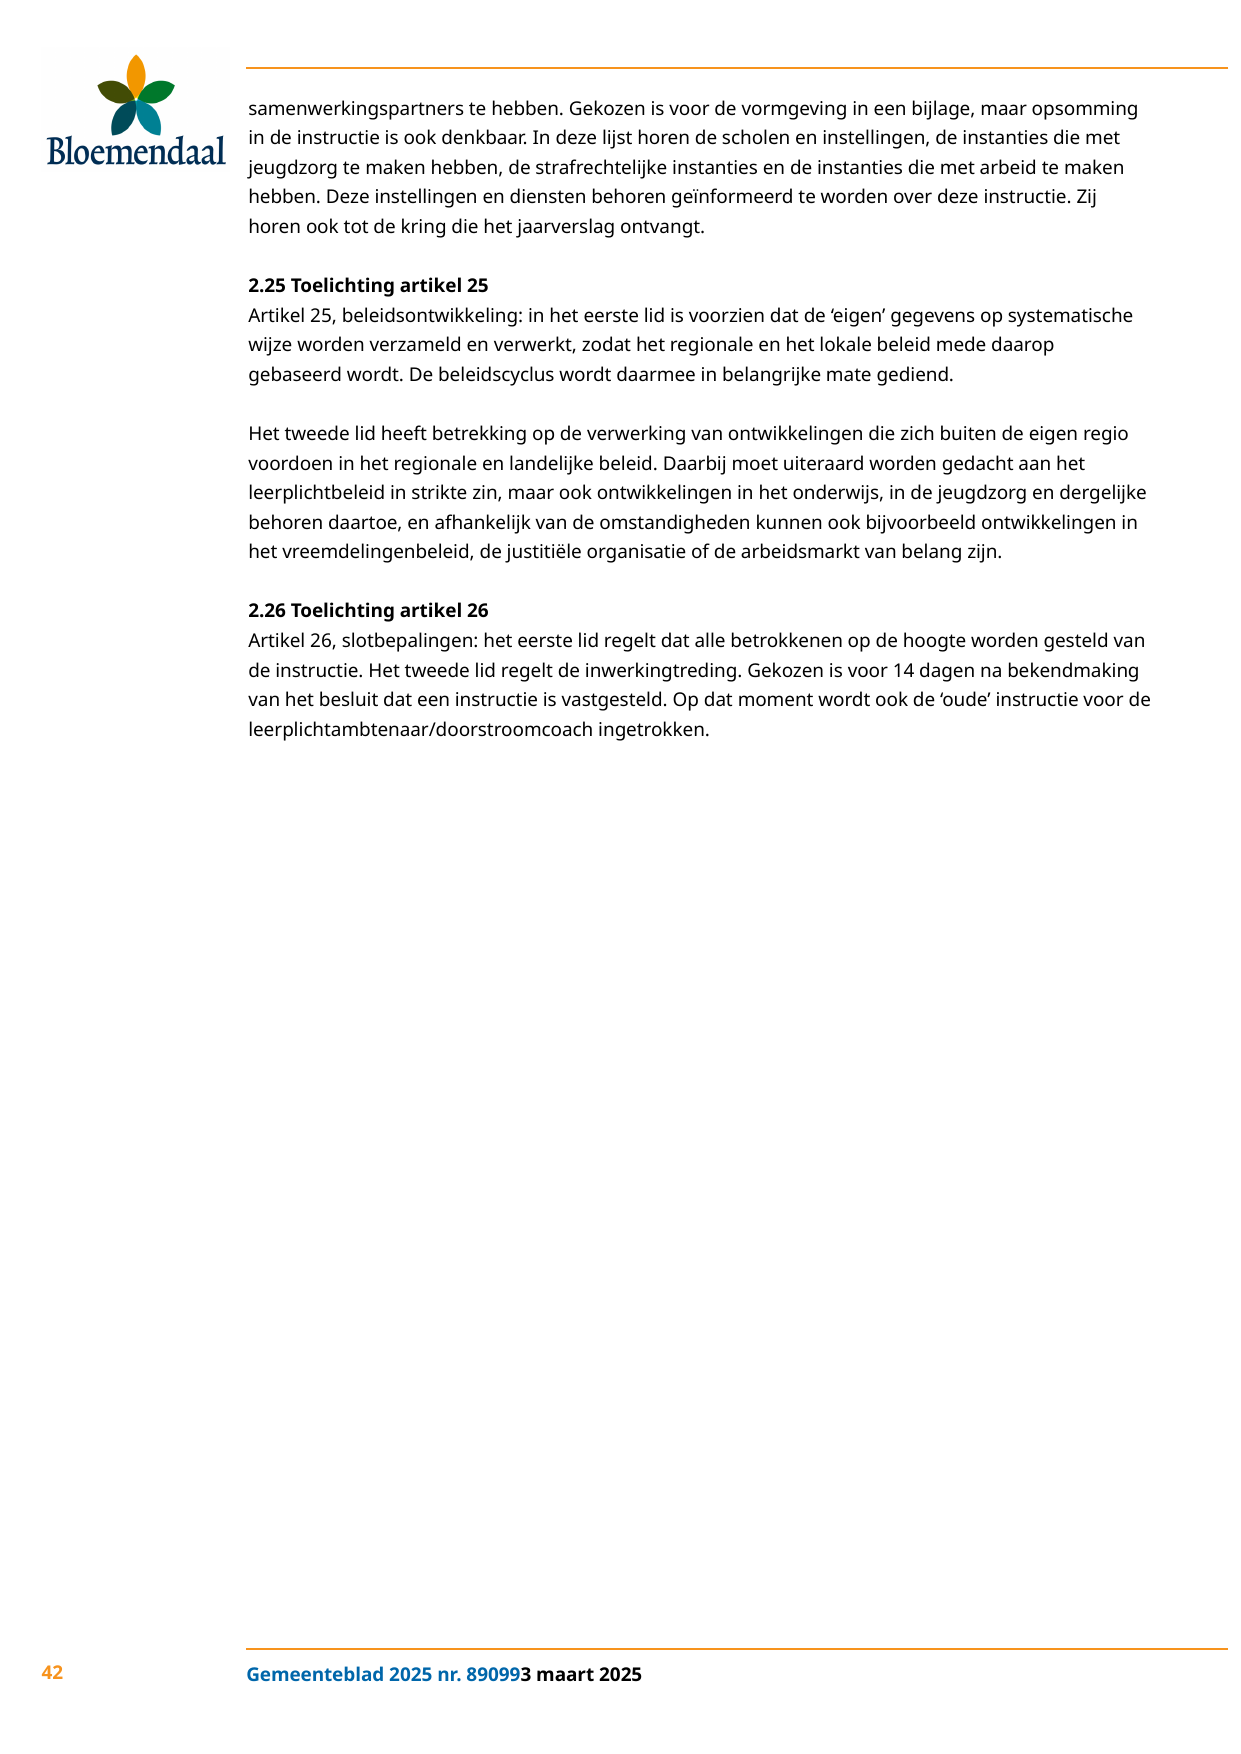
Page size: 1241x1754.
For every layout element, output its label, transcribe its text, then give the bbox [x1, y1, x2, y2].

text Artikel 25, beleidsontwikkeling: in het eerste lid is voorzien dat de ‘eigen’ gegevens op systematische wijze worden verzameld en verwerkt, zodat het regionale en het lokale beleid mede daarop gebaseerd wordt. De beleidscyclus wordt daarmee in belangrijke mate gediend. [248, 302, 1152, 387]
text samenwerkingspartners te hebben. Gekozen is voor de vormgeving in een bijlage, maar opsomming in de instructie is ook denkbaar. In deze lijst horen de scholen en instellingen, de instanties die met jeugdzorg te maken hebben, de strafrechtelijke instanties en de instanties die met arbeid te maken hebben. Deze instellingen en diensten behoren geïnformeerd te worden over deze instructie. Zij horen ook tot de kring die het jaarverslag ontvangt. [248, 95, 1152, 239]
picture [41, 47, 231, 172]
text Artikel 26, slotbepalingen: het eerste lid regelt dat alle betrokkenen op de hoogte worden gesteld van de instructie. Het tweede lid regelt de inwerkingtreding. Gekozen is voor 14 dagen na bekendmaking van het besluit dat een instructie is vastgesteld. Op dat moment wordt ook de ‘oude’ instructie voor de leerplichtambtenaar/doorstroomcoach ingetrokken. [248, 627, 1152, 742]
text 2.25 Toelichting artikel 25 [248, 272, 1152, 298]
text Het tweede lid heeft betrekking op de verwerking van ontwikkelingen die zich buiten de eigen regio voordoen in het regionale en landelijke beleid. Daarbij moet uiteraard worden gedacht aan het leerplichtbeleid in strikte zin, maar ook ontwikkelingen in het onderwijs, in de jeugdzorg en dergelijke behoren daartoe, en afhankelijk van de omstandigheden kunnen ook bijvoorbeeld ontwikkelingen in het vreemdelingenbeleid, de justitiële organisatie of de arbeidsmarkt van belang zijn. [248, 420, 1152, 564]
text 2.26 Toelichting artikel 26 [248, 598, 1152, 623]
